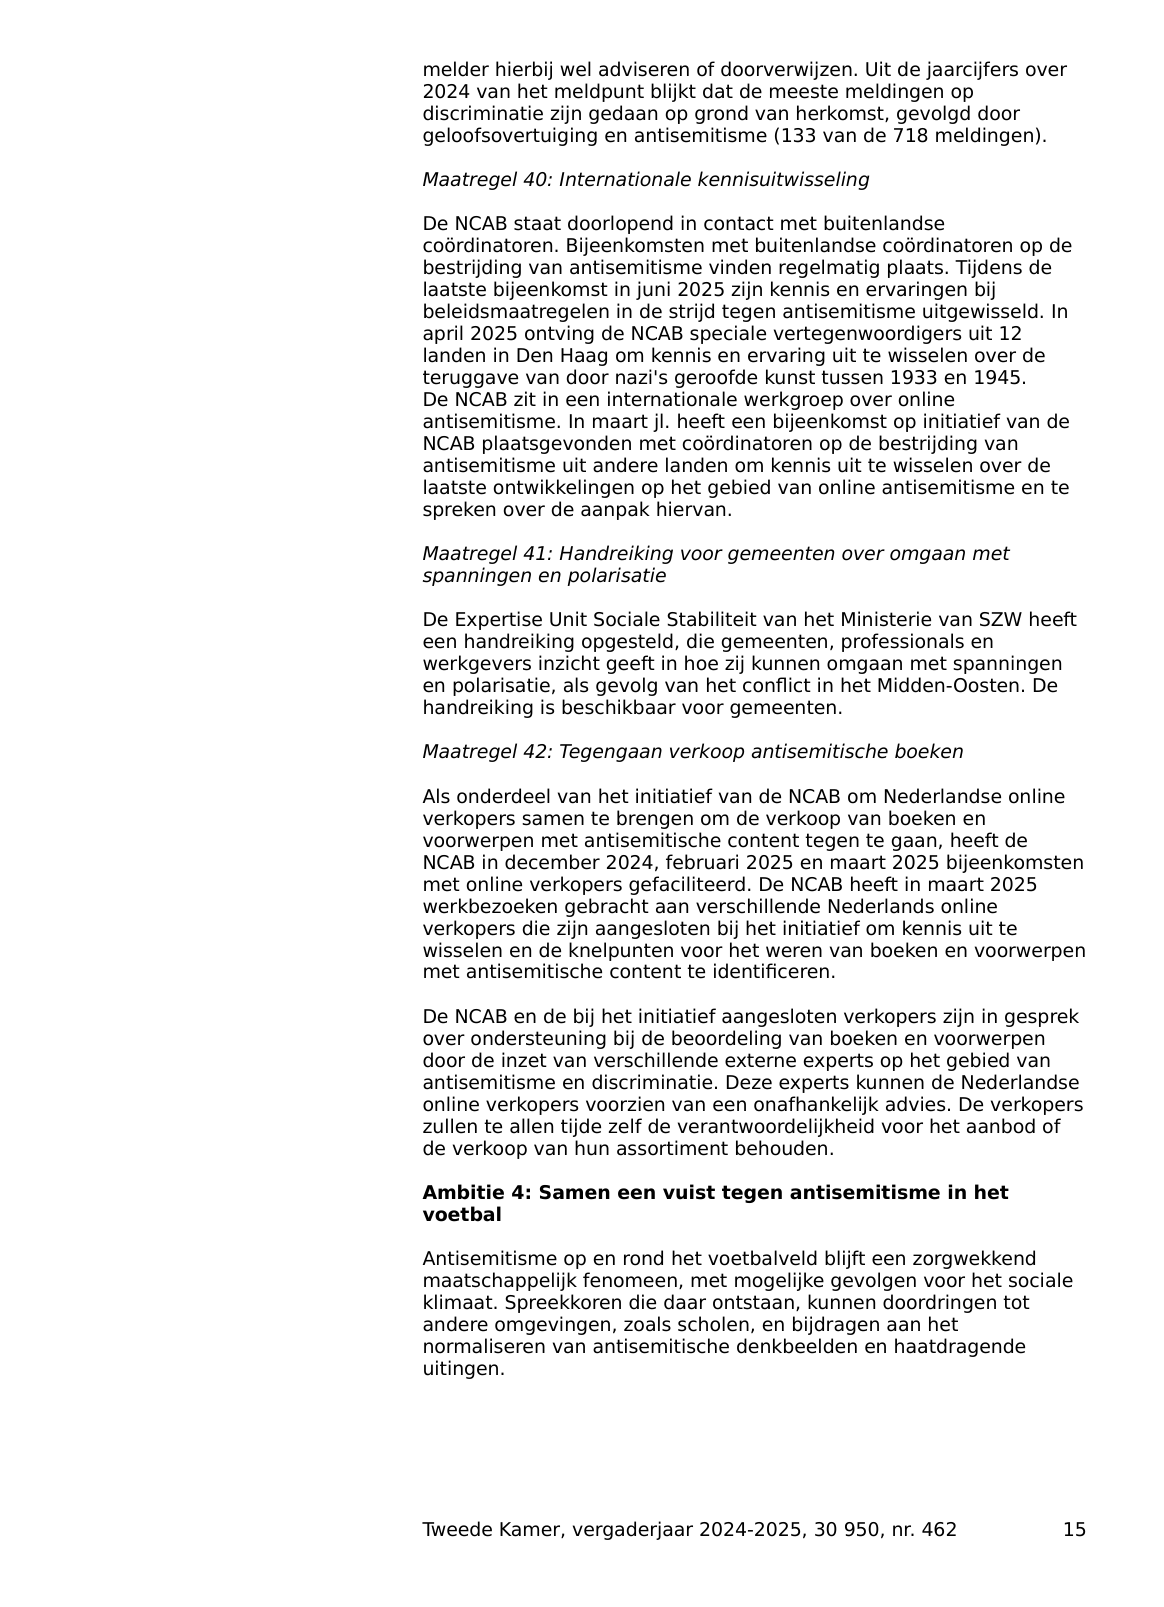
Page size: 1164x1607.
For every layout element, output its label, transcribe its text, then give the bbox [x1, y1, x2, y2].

text De NCAB staat doorlopend in contact met buitenlandse coördinatoren. Bijeenkomsten met buitenlandse coördinatoren op de bestrijding van antisemitisme vinden regelmatig plaats. Tijdens de laatste bijeenkomst in juni 2025 zijn kennis en ervaringen bij beleidsmaatregelen in de strijd tegen antisemitisme uitgewisseld. In april 2025 ontving de NCAB speciale vertegenwoordigers uit 12 landen in Den Haag om kennis en ervaring uit te wisselen over de teruggave van door nazi's geroofde kunst tussen 1933 en 1945. [422, 213, 1087, 389]
subtitle Maatregel 41: Handreiking voor gemeenten over omgaan met spanningen en polarisatie [422, 543, 1087, 587]
text De NCAB en de bij het initiatief aangesloten verkopers zijn in gesprek over ondersteuning bij de beoordeling van boeken en voorwerpen door de inzet van verschillende externe experts op het gebied van antisemitisme en discriminatie. Deze experts kunnen de Nederlandse online verkopers voorzien van een onafhankelijk advies. De verkopers zullen te allen tijde zelf de verantwoordelijkheid voor het aanbod of de verkoop van hun assortiment behouden. [422, 1006, 1087, 1159]
text melder hierbij wel adviseren of doorverwijzen. Uit de jaarcijfers over 2024 van het meldpunt blijkt dat de meeste meldingen op discriminatie zijn gedaan op grond van herkomst, gevolgd door geloofsovertuiging en antisemitisme (133 van de 718 meldingen). [422, 59, 1087, 147]
subtitle Maatregel 40: Internationale kennisuitwisseling [422, 169, 1087, 191]
text Antisemitisme op en rond het voetbalveld blijft een zorgwekkend maatschappelijk fenomeen, met mogelijke gevolgen voor het sociale klimaat. Spreekkoren die daar ontstaan, kunnen doordringen tot andere omgevingen, zoals scholen, en bijdragen aan het normaliseren van antisemitische denkbeelden en haatdragende uitingen. [422, 1248, 1087, 1380]
subtitle Maatregel 42: Tegengaan verkoop antisemitische boeken [422, 741, 1087, 763]
subtitle Ambitie 4: Samen een vuist tegen antisemitisme in het voetbal [422, 1182, 1087, 1226]
text De NCAB zit in een internationale werkgroep over online antisemitisme. In maart jl. heeft een bijeenkomst op initiatief van de NCAB plaatsgevonden met coördinatoren op de bestrijding van antisemitisme uit andere landen om kennis uit te wisselen over de laatste ontwikkelingen op het gebied van online antisemitisme en te spreken over de aanpak hiervan. [422, 389, 1087, 521]
text Als onderdeel van het initiatief van de NCAB om Nederlandse online verkopers samen te brengen om de verkoop van boeken en voorwerpen met antisemitische content tegen te gaan, heeft de NCAB in december 2024, februari 2025 en maart 2025 bijeenkomsten met online verkopers gefaciliteerd. De NCAB heeft in maart 2025 werkbezoeken gebracht aan verschillende Nederlands online verkopers die zijn aangesloten bij het initiatief om kennis uit te wisselen en de knelpunten voor het weren van boeken en voorwerpen met antisemitische content te identificeren. [422, 786, 1087, 983]
text De Expertise Unit Sociale Stabiliteit van het Ministerie van SZW heeft een handreiking opgesteld, die gemeenten, professionals en werkgevers inzicht geeft in hoe zij kunnen omgaan met spanningen en polarisatie, als gevolg van het conflict in het Midden-Oosten. De handreiking is beschikbaar voor gemeenten. [422, 609, 1087, 719]
